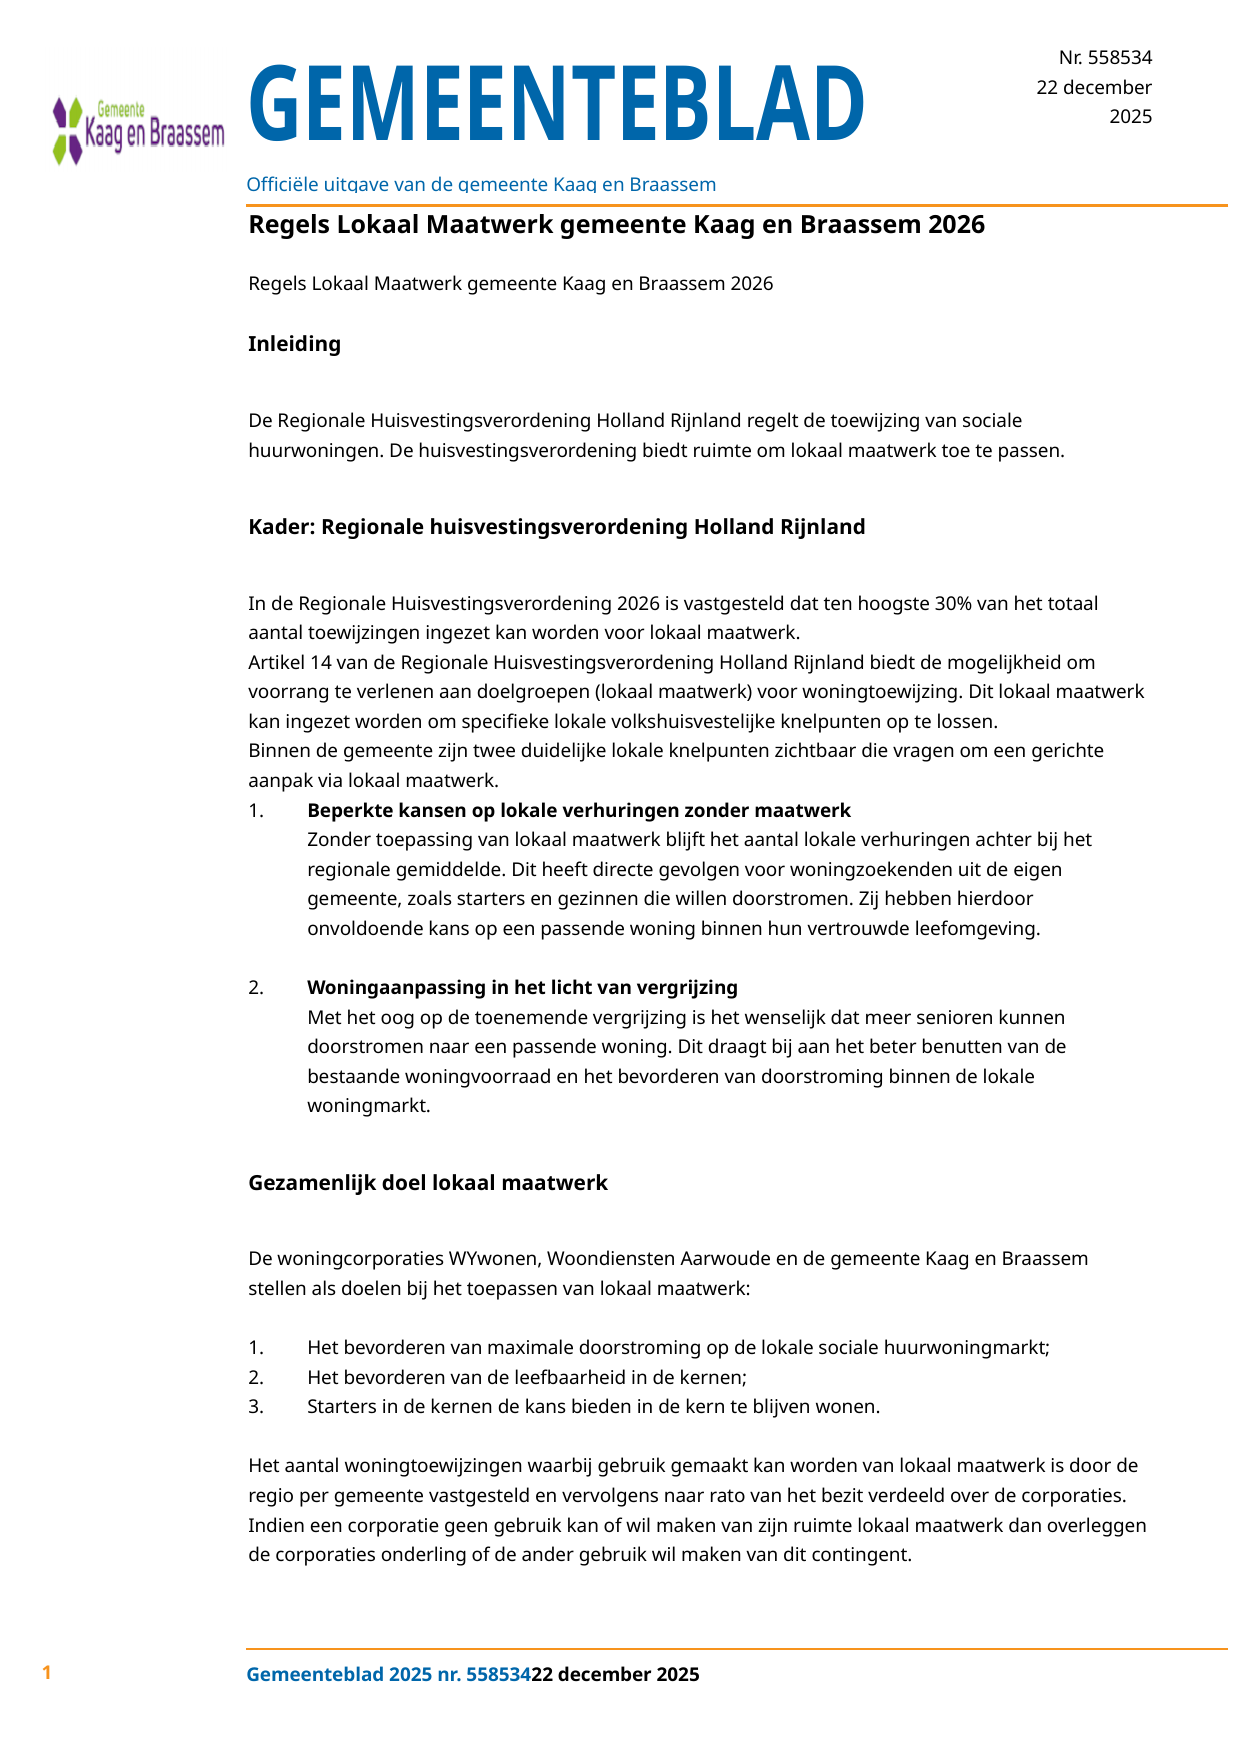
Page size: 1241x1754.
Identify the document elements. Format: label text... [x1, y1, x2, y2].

list Het bevorderen van maximale doorstroming op de lokale sociale huurwoningmarkt; [248, 1334, 1152, 1360]
text Regels Lokaal Maatwerk gemeente Kaag en Braassem 2026 [248, 270, 1152, 296]
text Gezamenlijk doel lokaal maatwerk [248, 1168, 1152, 1196]
text Binnen de gemeente zijn twee duidelijke lokale knelpunten zichtbaar die vragen om een gerichte aanpak via lokaal maatwerk. [248, 738, 1152, 793]
list Met het oog op de toenemende vergrijzing is het wenselijk dat meer senioren kunnen doorstromen naar een passende woning. Dit draagt bij aan het beter benutten van de bestaande woningvoorraad en het bevorderen van doorstroming binnen de lokale woningmarkt. [248, 1004, 1152, 1118]
text De woningcorporaties WYwonen, Woondiensten Aarwoude en de gemeente Kaag en Braassem stellen als doelen bij het toepassen van lokaal maatwerk: [248, 1246, 1152, 1301]
text Het aantal woningtoewijzingen waarbij gebruik gemaakt kan worden van lokaal maatwerk is door de regio per gemeente vastgesteld en vervolgens naar rato van het bezit verdeeld over de corporaties. Indien een corporatie geen gebruik kan of wil maken van zijn ruimte lokaal maatwerk dan overleggen de corporaties onderling of de ander gebruik wil maken van dit contingent. [248, 1453, 1152, 1567]
text In de Regionale Huisvestingsverordening 2026 is vastgesteld dat ten hoogste 30% van het totaal aantal toewijzingen ingezet kan worden voor lokaal maatwerk. [248, 590, 1152, 645]
text De Regionale Huisvestingsverordening Holland Rijnland regelt de toewijzing van sociale huurwoningen. De huisvestingsverordening biedt ruimte om lokaal maatwerk toe te passen. [248, 407, 1152, 462]
list Beperkte kansen op lokale verhuringen zonder maatwerk [248, 797, 1152, 822]
list Woningaanpassing in het licht van vergrijzing [248, 974, 1152, 1000]
list Het bevorderen van de leefbaarheid in de kernen; [248, 1364, 1152, 1389]
text Artikel 14 van de Regionale Huisvestingsverordening Holland Rijnland biedt de mogelijkheid om voorrang te verlenen aan doelgroepen (lokaal maatwerk) voor woningtoewijzing. Dit lokaal maatwerk kan ingezet worden om specifieke lokale volkshuisvestelijke knelpunten op te lossen. [248, 649, 1152, 734]
list Zonder toepassing van lokaal maatwerk blijft het aantal lokale verhuringen achter bij het regionale gemiddelde. Dit heeft directe gevolgen voor woningzoekenden uit de eigen gemeente, zoals starters en gezinnen die willen doorstromen. Zij hebben hierdoor onvoldoende kans op een passende woning binnen hun vertrouwde leefomgeving. [248, 826, 1152, 941]
picture [41, 47, 231, 172]
text Inleiding [248, 329, 1152, 358]
text Kader: Regionale huisvestingsverordening Holland Rijnland [248, 512, 1152, 540]
list Starters in de kernen de kans bieden in de kern te blijven wonen. [248, 1393, 1152, 1419]
text Regels Lokaal Maatwerk gemeente Kaag en Braassem 2026 [248, 207, 1152, 241]
